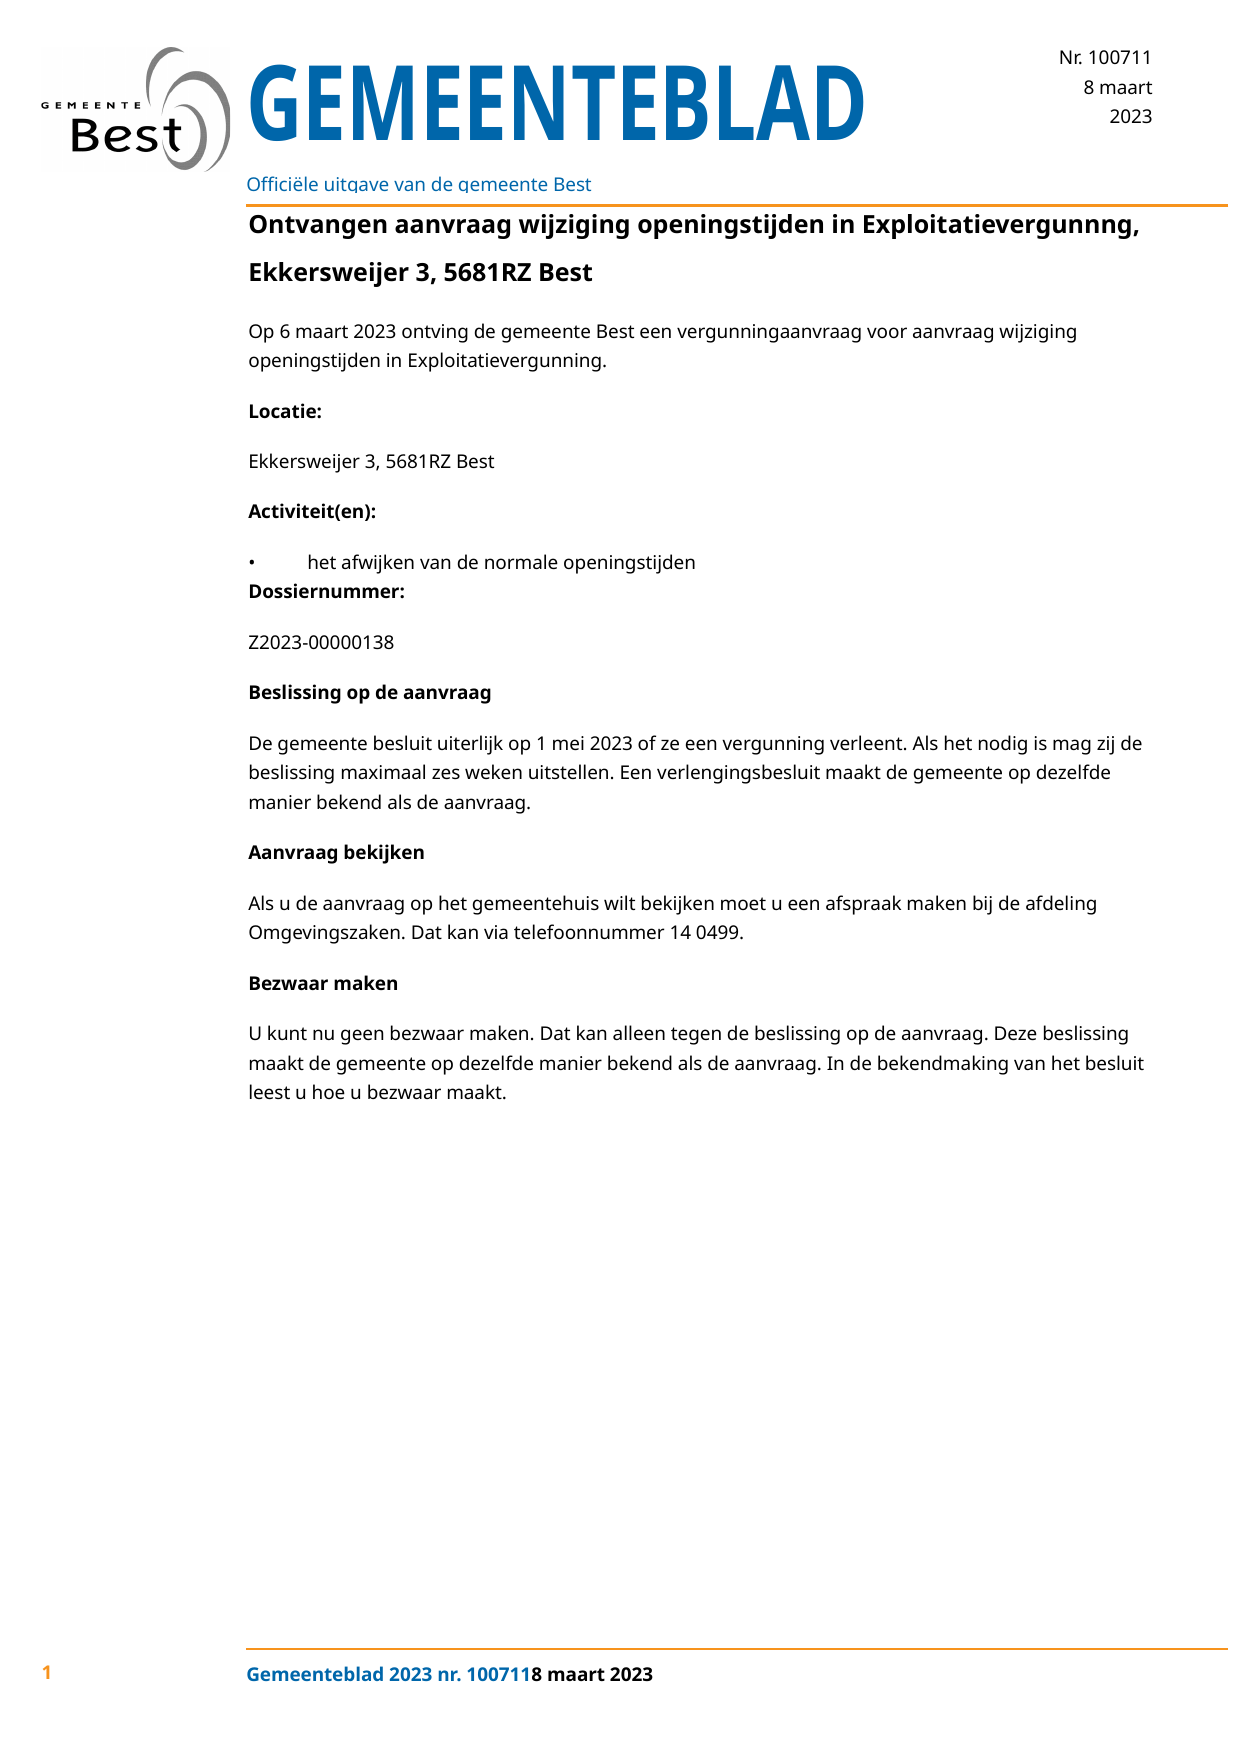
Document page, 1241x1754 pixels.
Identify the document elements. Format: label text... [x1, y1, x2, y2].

list het afwijken van de normale openingstijden [248, 549, 1152, 575]
text Als u de aanvraag op het gemeentehuis wilt bekijken moet u een afspraak maken bij de afdeling Omgevingszaken. Dat kan via telefoonnummer 14 0499. [248, 890, 1152, 945]
text Ekkersweijer 3, 5681RZ Best [248, 448, 1152, 474]
text Bezwaar maken [248, 970, 1152, 996]
text Beslissing op de aanvraag [248, 679, 1152, 705]
text Ontvangen aanvraag wijziging openingstijden in Exploitatievergunnng, Ekkersweijer 3, 5681RZ Best [248, 207, 1152, 288]
text Aanvraag bekijken [248, 839, 1152, 865]
text U kunt nu geen bezwaar maken. Dat kan alleen tegen de beslissing op de aanvraag. Deze beslissing maakt de gemeente op dezelfde manier bekend als de aanvraag. In de bekendmaking van het besluit leest u hoe u bezwaar maakt. [248, 1020, 1152, 1105]
text Locatie: [248, 398, 1152, 424]
text Op 6 maart 2023 ontving de gemeente Best een vergunningaanvraag voor aanvraag wijziging openingstijden in Exploitatievergunning. [248, 318, 1152, 373]
picture [41, 47, 231, 172]
text Activiteit(en): [248, 499, 1152, 524]
text Z2023-00000138 [248, 629, 1152, 655]
text Dossiernummer: [248, 579, 1152, 604]
text De gemeente besluit uiterlijk op 1 mei 2023 of ze een vergunning verleent. Als het nodig is mag zij de beslissing maximaal zes weken uitstellen. Een verlengingsbesluit maakt de gemeente op dezelfde manier bekend als de aanvraag. [248, 730, 1152, 815]
